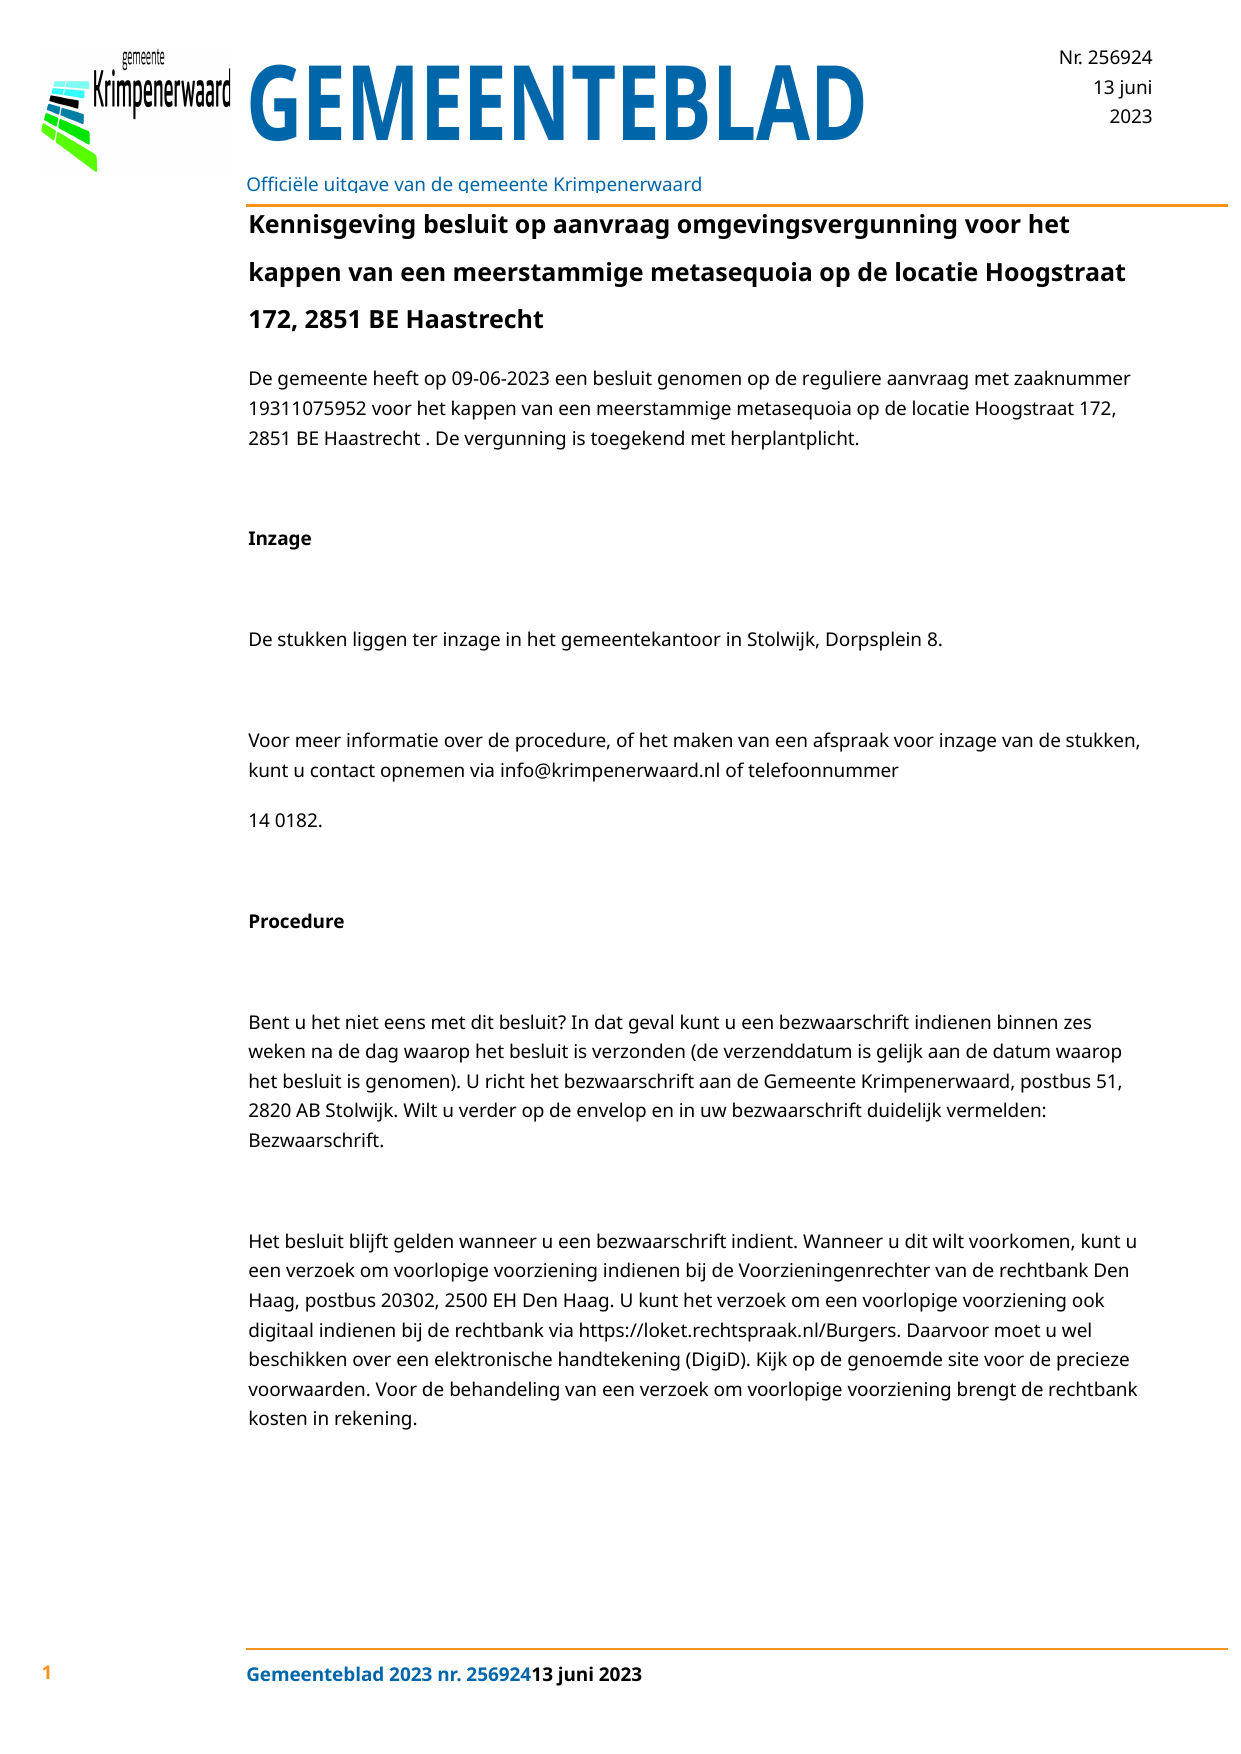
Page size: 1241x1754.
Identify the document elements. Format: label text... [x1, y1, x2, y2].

text 14 0182. [248, 807, 1152, 833]
text Inzage [248, 526, 1152, 551]
text Procedure [248, 908, 1152, 934]
text Voor meer informatie over de procedure, of het maken van een afspraak voor inzage van de stukken, kunt u contact opnemen via info@krimpenerwaard.nl of telefoonnummer [248, 727, 1152, 782]
text De stukken liggen ter inzage in het gemeentekantoor in Stolwijk, Dorpsplein 8. [248, 626, 1152, 652]
text Bent u het niet eens met dit besluit? In dat geval kunt u een bezwaarschrift indienen binnen zes weken na de dag waarop het besluit is verzonden (de verzenddatum is gelijk aan de datum waarop het besluit is genomen). U richt het bezwaarschrift aan de Gemeente Krimpenerwaard, postbus 51, 2820 AB Stolwijk. Wilt u verder op de envelop en in uw bezwaarschrift duidelijk vermelden: Bezwaarschrift. [248, 1009, 1152, 1153]
text De gemeente heeft op 09-06-2023 een besluit genomen op de reguliere aanvraag met zaaknummer 19311075952 voor het kappen van een meerstammige metasequoia op de locatie Hoogstraat 172, 2851 BE Haastrecht . De vergunning is toegekend met herplantplicht. [248, 366, 1152, 450]
text Kennisgeving besluit op aanvraag omgevingsvergunning voor het kappen van een meerstammige metasequoia op de locatie Hoogstraat 172, 2851 BE Haastrecht [248, 207, 1152, 336]
text Het besluit blijft gelden wanneer u een bezwaarschrift indient. Wanneer u dit wilt voorkomen, kunt u een verzoek om voorlopige voorziening indienen bij de Voorzieningenrechter van de rechtbank Den Haag, postbus 20302, 2500 EH Den Haag. U kunt het verzoek om een voorlopige voorziening ook digitaal indienen bij de rechtbank via https://loket.rechtspraak.nl/Burgers. Daarvoor moet u wel beschikken over een elektronische handtekening (DigiD). Kijk op de genoemde site voor de precieze voorwaarden. Voor de behandeling van een verzoek om voorlopige voorziening brengt de rechtbank kosten in rekening. [248, 1228, 1152, 1431]
picture [41, 47, 231, 172]
